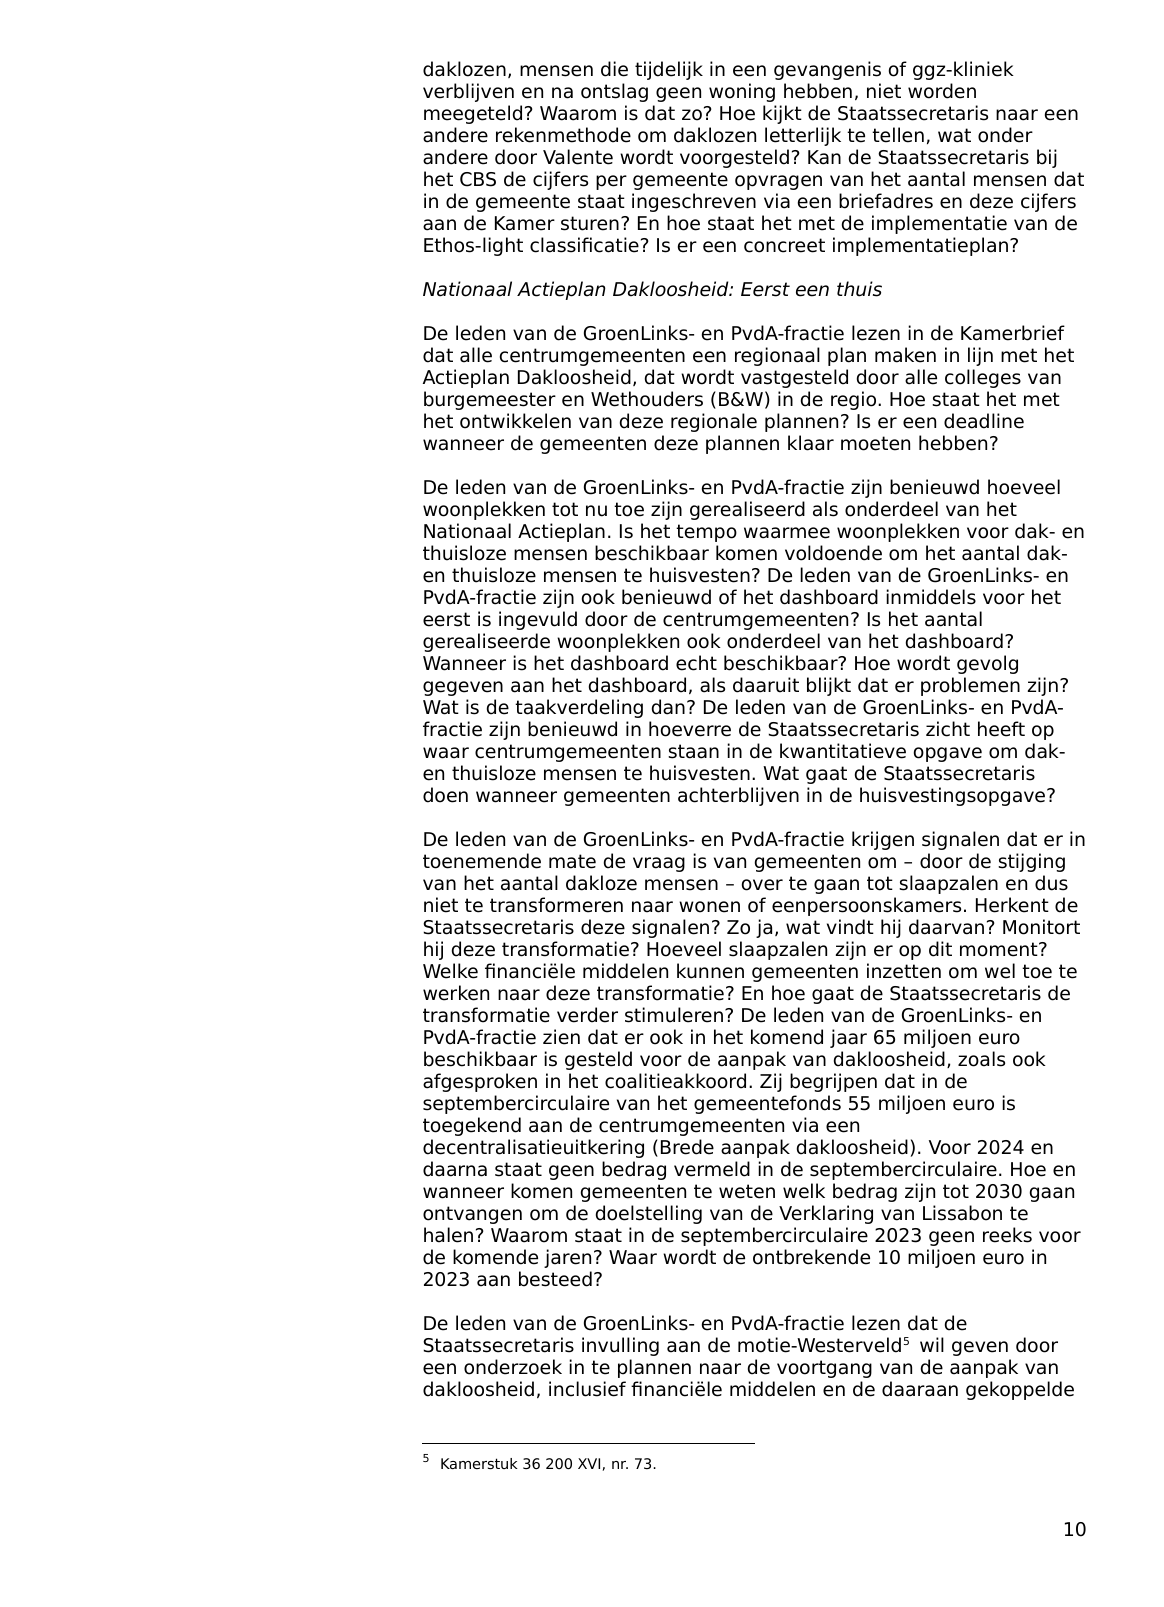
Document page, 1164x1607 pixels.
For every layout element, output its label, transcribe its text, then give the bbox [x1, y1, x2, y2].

text De leden van de GroenLinks- en PvdA-fractie lezen in de Kamerbrief dat alle centrumgemeenten een regionaal plan maken in lijn met het Actieplan Dakloosheid, dat wordt vastgesteld door alle colleges van burgemeester en Wethouders (B&W) in de regio. Hoe staat het met het ontwikkelen van deze regionale plannen? Is er een deadline wanneer de gemeenten deze plannen klaar moeten hebben? [422, 323, 1087, 455]
text De leden van de GroenLinks- en PvdA-fractie zijn benieuwd hoeveel woonplekken tot nu toe zijn gerealiseerd als onderdeel van het Nationaal Actieplan. Is het tempo waarmee woonplekken voor dak- en thuisloze mensen beschikbaar komen voldoende om het aantal dak- en thuisloze mensen te huisvesten? De leden van de GroenLinks- en PvdA-fractie zijn ook benieuwd of het dashboard inmiddels voor het eerst is ingevuld door de centrumgemeenten? Is het aantal gerealiseerde woonplekken ook onderdeel van het dashboard? Wanneer is het dashboard echt beschikbaar? Hoe wordt gevolg gegeven aan het dashboard, als daaruit blijkt dat er problemen zijn? Wat is de taakverdeling dan? De leden van de GroenLinks- en PvdA-fractie zijn benieuwd in hoeverre de Staatssecretaris zicht heeft op waar centrumgemeenten staan in de kwantitatieve opgave om dak- en thuisloze mensen te huisvesten. Wat gaat de Staatssecretaris doen wanneer gemeenten achterblijven in de huisvestingsopgave? [422, 477, 1087, 807]
text De leden van de GroenLinks- en PvdA-fractie krijgen signalen dat er in toenemende mate de vraag is van gemeenten om – door de stijging van het aantal dakloze mensen – over te gaan tot slaapzalen en dus niet te transformeren naar wonen of eenpersoonskamers. Herkent de Staatssecretaris deze signalen? Zo ja, wat vindt hij daarvan? Monitort hij deze transformatie? Hoeveel slaapzalen zijn er op dit moment? Welke financiële middelen kunnen gemeenten inzetten om wel toe te werken naar deze transformatie? En hoe gaat de Staatssecretaris de transformatie verder stimuleren? De leden van de GroenLinks- en PvdA-fractie zien dat er ook in het komend jaar 65 miljoen euro beschikbaar is gesteld voor de aanpak van dakloosheid, zoals ook afgesproken in het coalitieakkoord. Zij begrijpen dat in de septembercirculaire van het gemeentefonds 55 miljoen euro is toegekend aan de centrumgemeenten via een decentralisatieuitkering (Brede aanpak dakloosheid). Voor 2024 en daarna staat geen bedrag vermeld in de septembercirculaire. Hoe en wanneer komen gemeenten te weten welk bedrag zijn tot 2030 gaan ontvangen om de doelstelling van de Verklaring van Lissabon te halen? Waarom staat in de septembercirculaire 2023 geen reeks voor de komende jaren? Waar wordt de ontbrekende 10 miljoen euro in 2023 aan besteed? [422, 829, 1087, 1291]
text Kamerstuk 36 200 XVI, nr. 73. [422, 1452, 1087, 1474]
text De leden van de GroenLinks- en PvdA-fractie lezen dat de Staatssecretaris invulling aan de motie-Westerveld wil geven door een onderzoek in te plannen naar de voortgang van de aanpak van dakloosheid, inclusief financiële middelen en de daaraan gekoppelde [422, 1313, 1087, 1401]
text daklozen, mensen die tijdelijk in een gevangenis of ggz-kliniek verblijven en na ontslag geen woning hebben, niet worden meegeteld? Waarom is dat zo? Hoe kijkt de Staatssecretaris naar een andere rekenmethode om daklozen letterlijk te tellen, wat onder andere door Valente wordt voorgesteld? Kan de Staatssecretaris bij het CBS de cijfers per gemeente opvragen van het aantal mensen dat in de gemeente staat ingeschreven via een briefadres en deze cijfers aan de Kamer sturen? En hoe staat het met de implementatie van de Ethos-light classificatie? Is er een concreet implementatieplan? [422, 59, 1087, 257]
subtitle Nationaal Actieplan Dakloosheid: Eerst een thuis [422, 279, 1087, 301]
